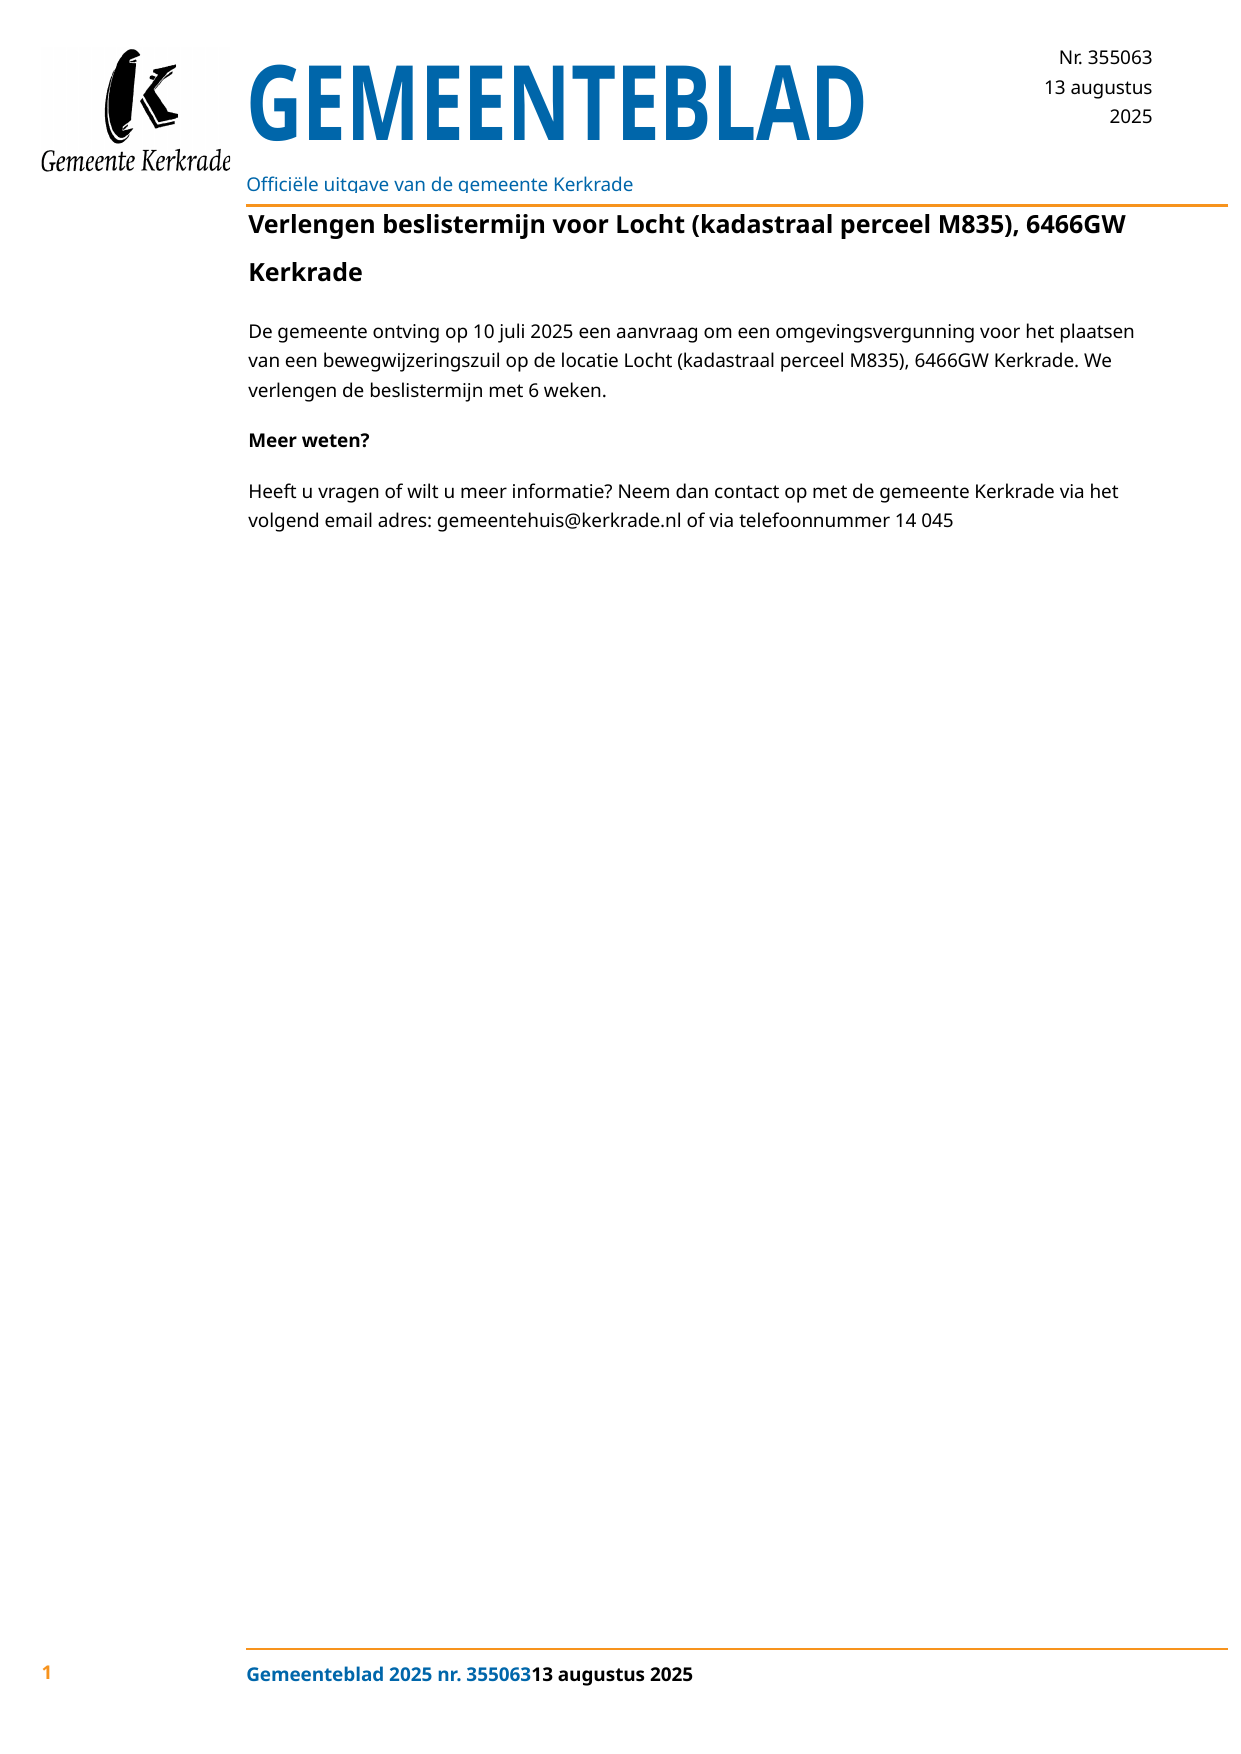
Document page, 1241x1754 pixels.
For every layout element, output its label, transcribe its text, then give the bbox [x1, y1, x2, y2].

text Heeft u vragen of wilt u meer informatie? Neem dan contact op met de gemeente Kerkrade via het volgend email adres: gemeentehuis@kerkrade.nl of via telefoonnummer 14 045 [248, 478, 1152, 533]
text Meer weten? [248, 427, 1152, 453]
text De gemeente ontving op 10 juli 2025 een aanvraag om een omgevingsvergunning voor het plaatsen van een bewegwijzeringszuil op de locatie Locht (kadastraal perceel M835), 6466GW Kerkrade. We verlengen de beslistermijn met 6 weken. [248, 318, 1152, 403]
picture [41, 47, 231, 172]
text Verlengen beslistermijn voor Locht (kadastraal perceel M835), 6466GW Kerkrade [248, 207, 1152, 288]
